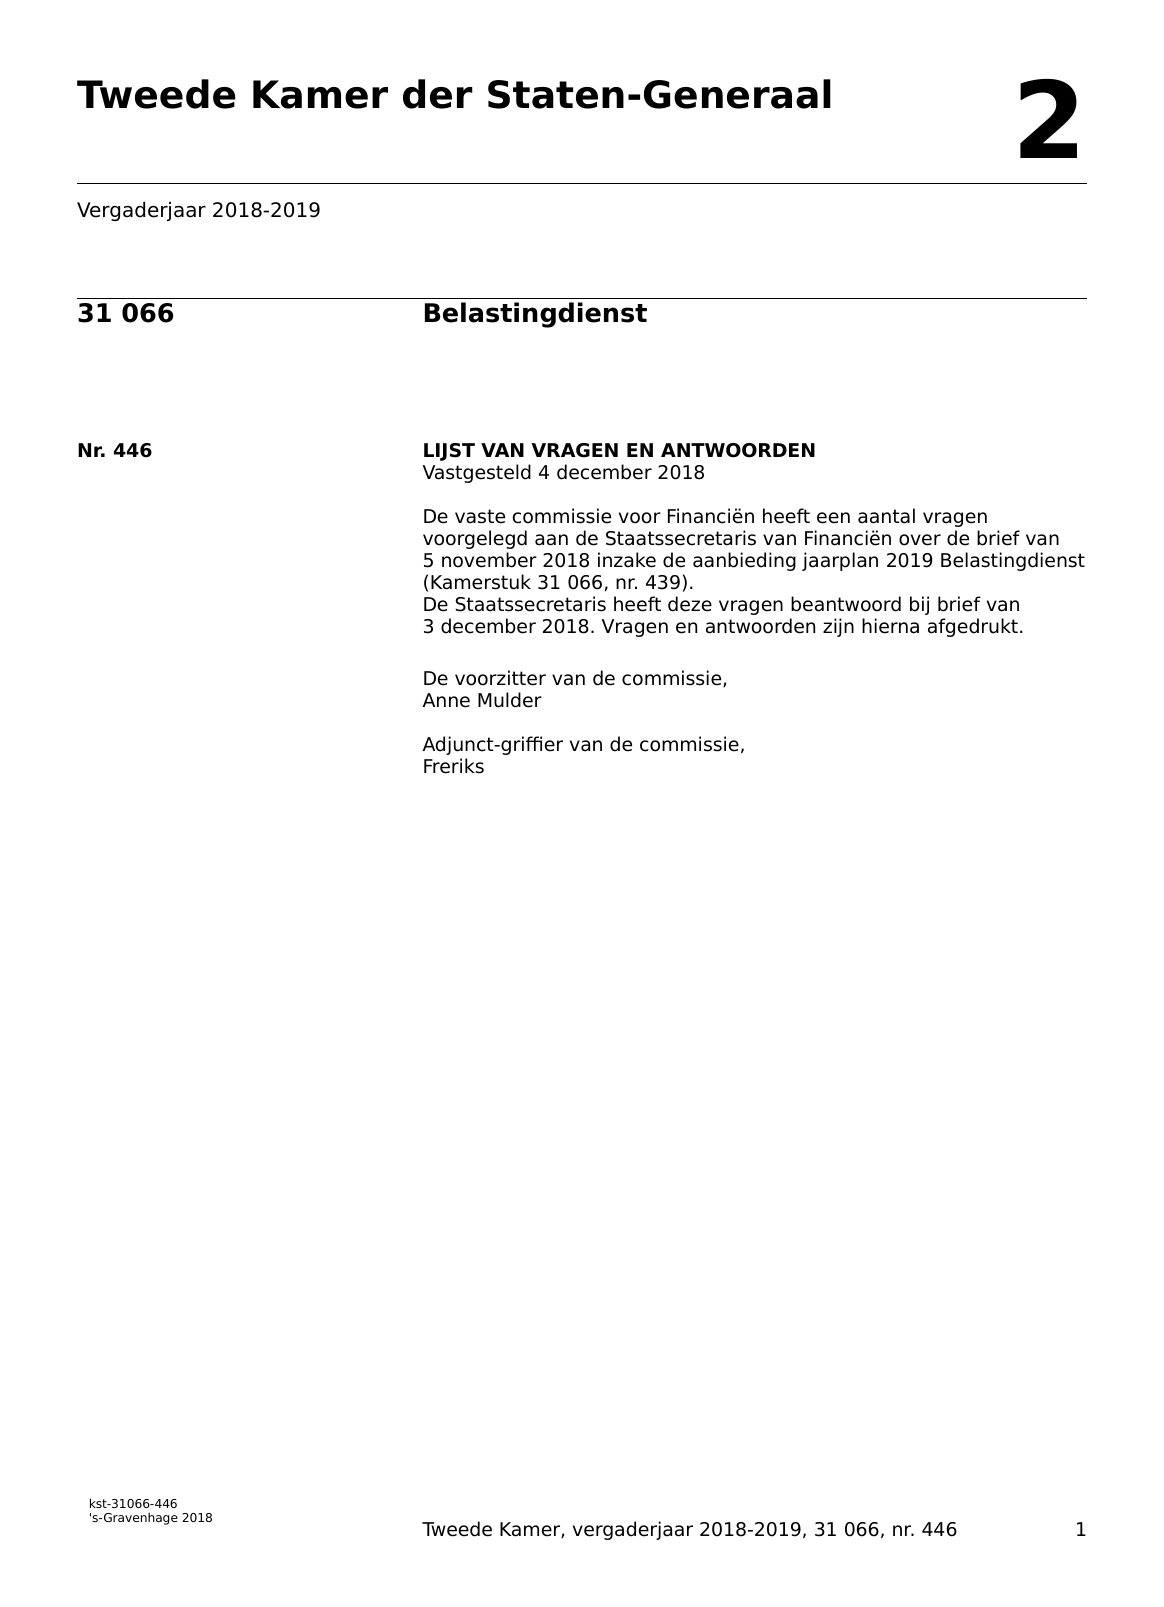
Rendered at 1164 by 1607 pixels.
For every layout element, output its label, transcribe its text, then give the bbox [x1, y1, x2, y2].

text 's-Gravenhage 2018 [88, 1511, 323, 1525]
text Vastgesteld 4 december 2018 [422, 462, 1087, 484]
table_header 2 [886, 59, 1087, 183]
text De voorzitter van de commissie, Anne Mulder [422, 668, 1087, 712]
table_cell Vergaderjaar 2018-2019 [77, 184, 1087, 298]
subtitle 31 066 Belastingdienst [77, 299, 1087, 329]
text De vaste commissie voor Financiën heeft een aantal vragen voorgelegd aan de Staatssecretaris van Financiën over de brief van 5 november 2018 inzake de aanbieding jaarplan 2019 Belastingdienst (Kamerstuk 31 066, nr. 439). [422, 506, 1087, 594]
text kst-31066-446 [88, 1497, 323, 1511]
table_header Tweede Kamer der Staten-Generaal [77, 59, 886, 183]
text Adjunct-griffier van de commissie, Freriks [422, 734, 1087, 778]
subtitle Nr. 446 LIJST VAN VRAGEN EN ANTWOORDEN [77, 440, 1087, 462]
text De Staatssecretaris heeft deze vragen beantwoord bij brief van 3 december 2018. Vragen en antwoorden zijn hierna afgedrukt. [422, 594, 1087, 638]
